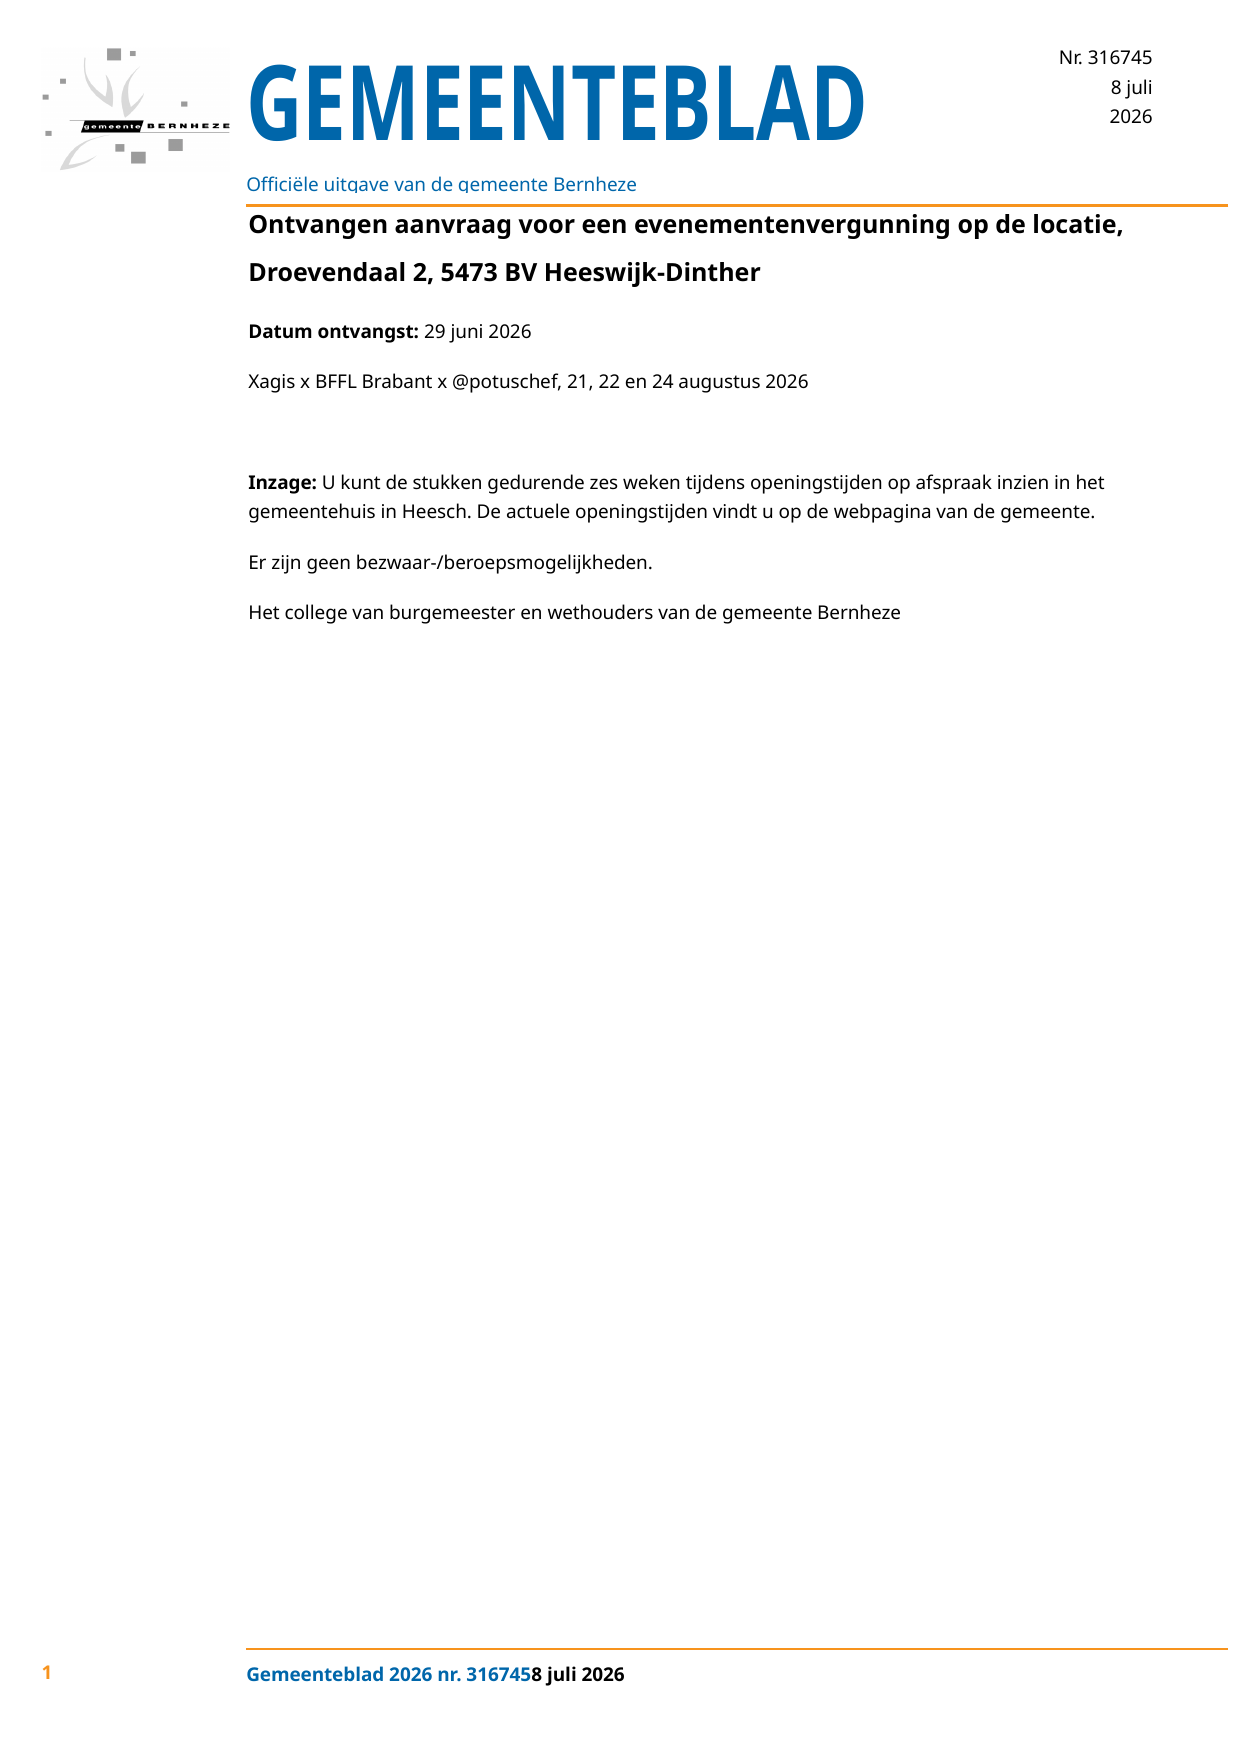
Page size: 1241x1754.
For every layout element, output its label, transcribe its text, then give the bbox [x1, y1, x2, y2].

text Het college van burgemeester en wethouders van de gemeente Bernheze [248, 599, 1152, 625]
text Datum ontvangst: 29 juni 2026 [248, 318, 1152, 344]
text Er zijn geen bezwaar-/beroepsmogelijkheden. [248, 549, 1152, 575]
text Xagis x BFFL Brabant x @potuschef, 21, 22 en 24 augustus 2026 [248, 368, 1152, 394]
picture [41, 47, 231, 172]
text Ontvangen aanvraag voor een evenementenvergunning op de locatie, Droevendaal 2, 5473 BV Heeswijk-Dinther [248, 207, 1152, 288]
text Inzage: U kunt de stukken gedurende zes weken tijdens openingstijden op afspraak inzien in het gemeentehuis in Heesch. De actuele openingstijden vindt u op de webpagina van de gemeente. [248, 469, 1152, 524]
